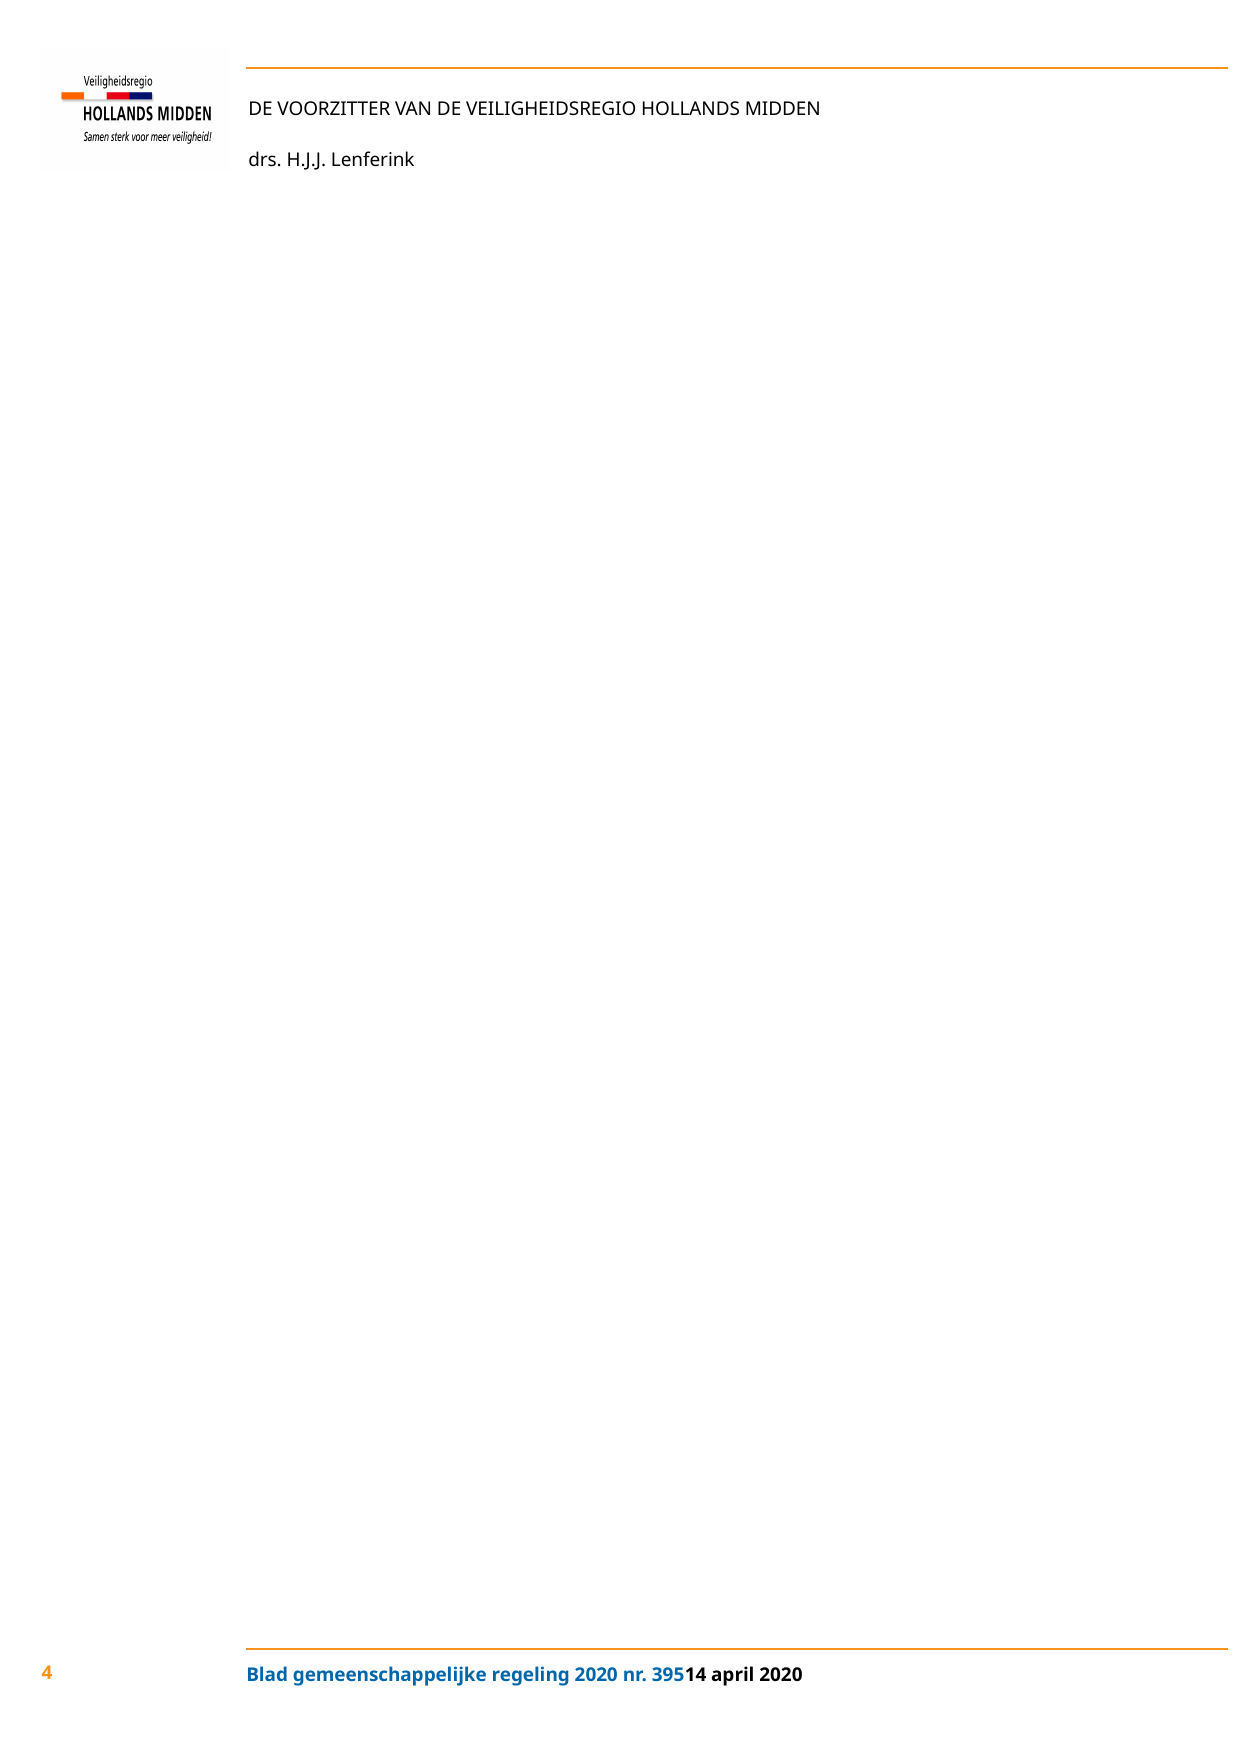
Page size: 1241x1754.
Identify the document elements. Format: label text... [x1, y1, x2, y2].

text drs. H.J.J. Lenferink [248, 146, 1152, 172]
text DE VOORZITTER VAN DE VEILIGHEIDSREGIO HOLLANDS MIDDEN [248, 95, 1152, 121]
picture [41, 47, 231, 172]
